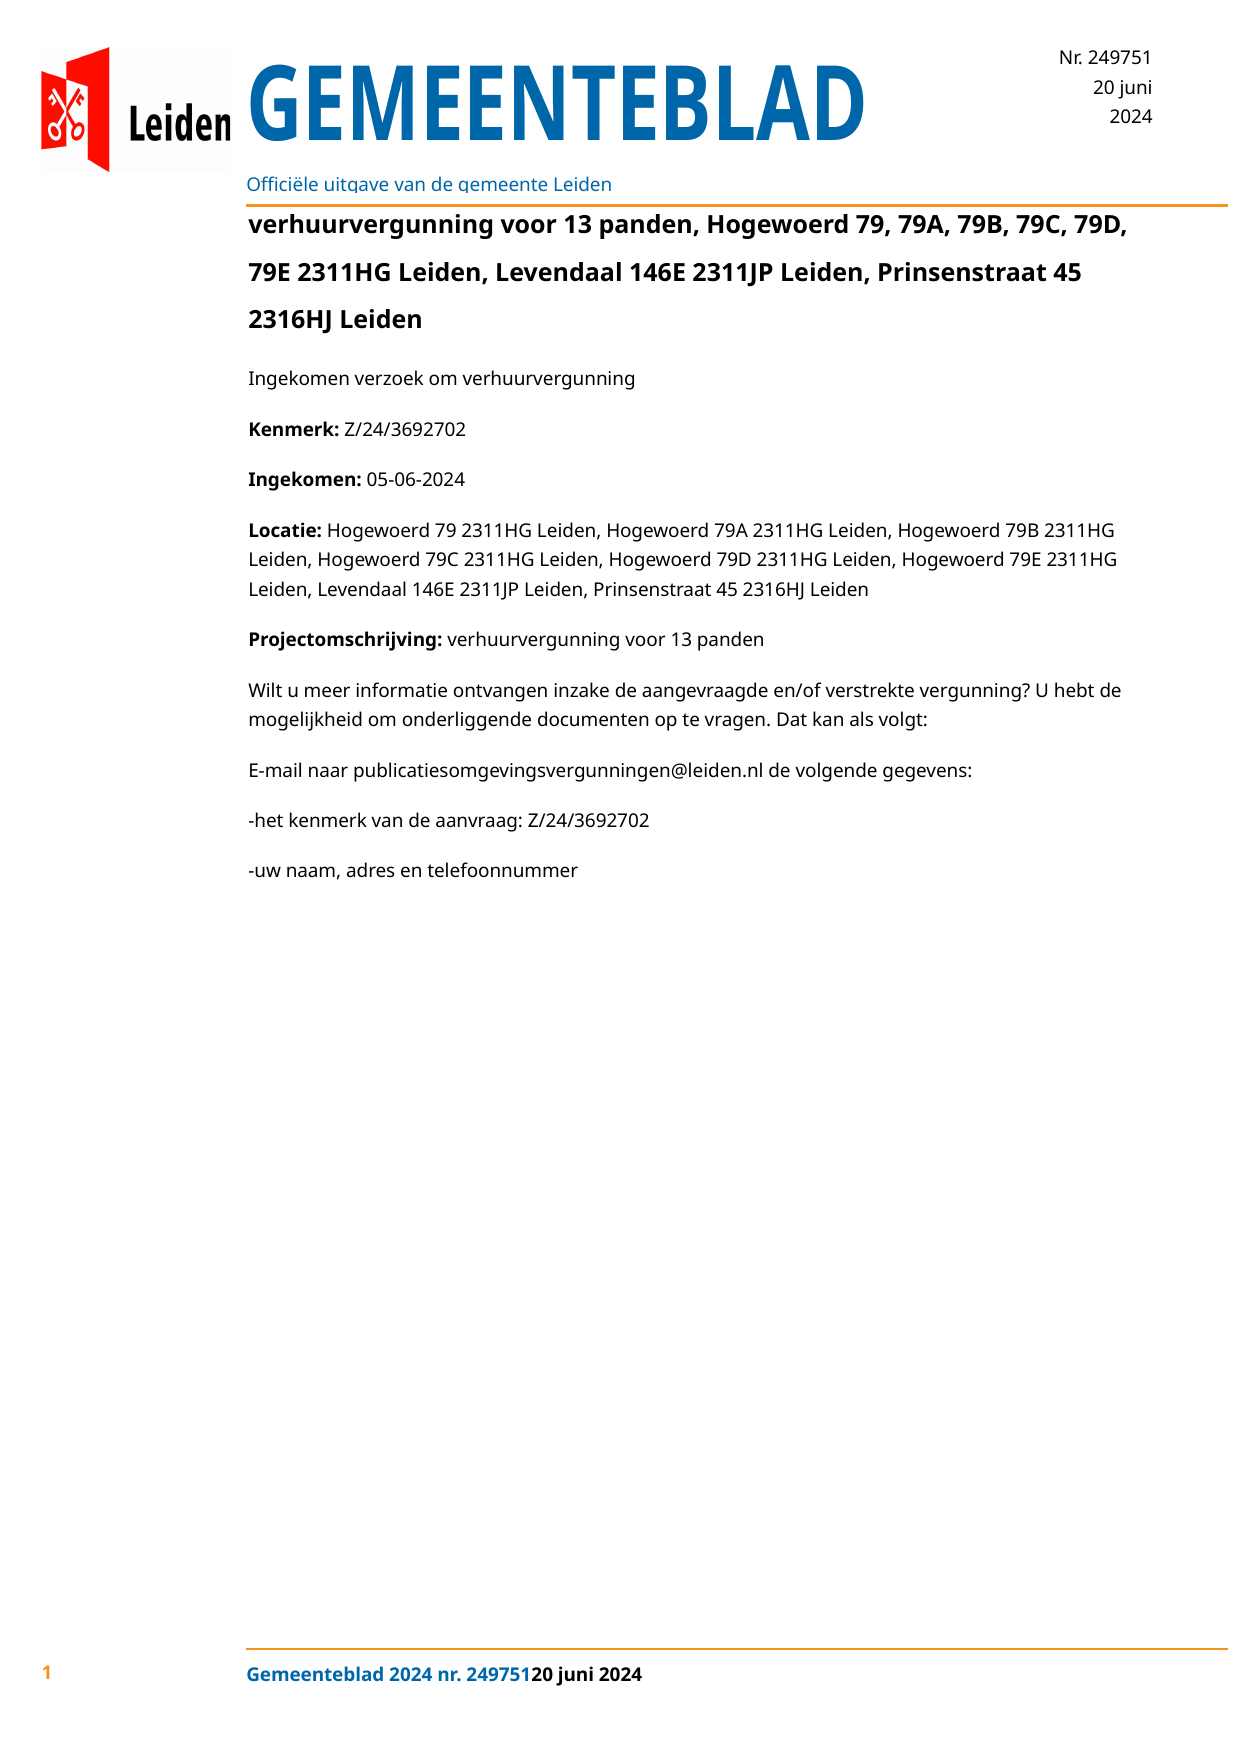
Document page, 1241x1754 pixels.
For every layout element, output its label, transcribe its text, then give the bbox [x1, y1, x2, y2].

text Ingekomen: 05-06-2024 [248, 466, 1152, 492]
text E-mail naar publicatiesomgevingsvergunningen@leiden.nl de volgende gegevens: [248, 757, 1152, 782]
text Kenmerk: Z/24/3692702 [248, 416, 1152, 442]
text Locatie: Hogewoerd 79 2311HG Leiden, Hogewoerd 79A 2311HG Leiden, Hogewoerd 79B 2311HG Leiden, Hogewoerd 79C 2311HG Leiden, Hogewoerd 79D 2311HG Leiden, Hogewoerd 79E 2311HG Leiden, Levendaal 146E 2311JP Leiden, Prinsenstraat 45 2316HJ Leiden [248, 517, 1152, 602]
text -het kenmerk van de aanvraag: Z/24/3692702 [248, 807, 1152, 833]
text Ingekomen verzoek om verhuurvergunning [248, 366, 1152, 391]
text Wilt u meer informatie ontvangen inzake de aangevraagde en/of verstrekte vergunning? U hebt de mogelijkheid om onderliggende documenten op te vragen. Dat kan als volgt: [248, 677, 1152, 732]
text -uw naam, adres en telefoonnummer [248, 858, 1152, 883]
picture [41, 47, 231, 172]
text Projectomschrijving: verhuurvergunning voor 13 panden [248, 626, 1152, 652]
text verhuurvergunning voor 13 panden, Hogewoerd 79, 79A, 79B, 79C, 79D, 79E 2311HG Leiden, Levendaal 146E 2311JP Leiden, Prinsenstraat 45 2316HJ Leiden [248, 207, 1152, 336]
